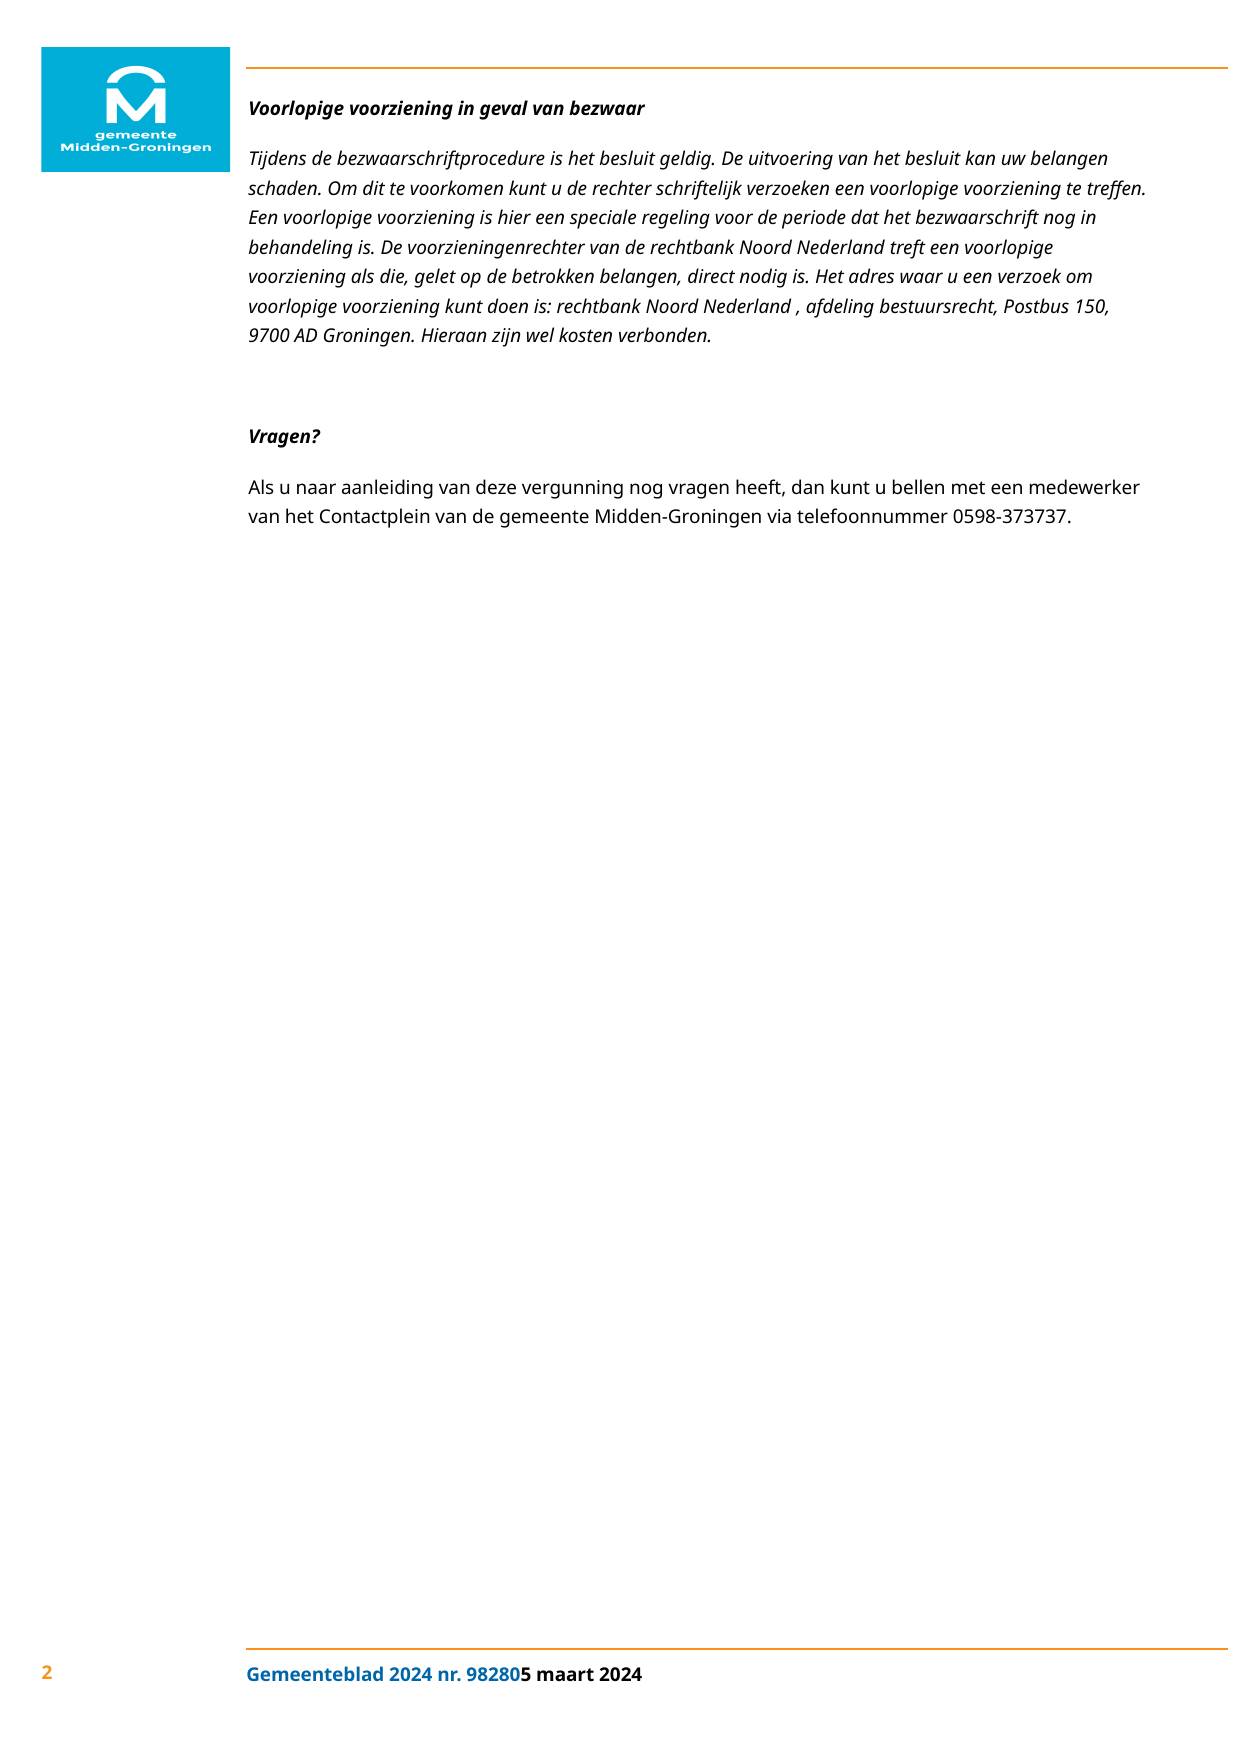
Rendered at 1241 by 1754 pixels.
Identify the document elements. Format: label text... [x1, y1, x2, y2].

text Als u naar aanleiding van deze vergunning nog vragen heeft, dan kunt u bellen met een medewerker van het Contactplein van de gemeente Midden-Groningen via telefoonnummer 0598-373737. [248, 474, 1152, 529]
picture [184, 146, 190, 153]
text Tijdens de bezwaarschriftprocedure is het besluit geldig. De uitvoering van het besluit kan uw belangen schaden. Om dit te voorkomen kunt u de rechter schriftelijk verzoeken een voorlopige voorziening te treffen. Een voorlopige voorziening is hier een speciale regeling voor de periode dat het bezwaarschrift nog in behandeling is. De voorzieningenrechter van de rechtbank Noord Nederland treft een voorlopige voorziening als die, gelet op de betrokken belangen, direct nodig is. Het adres waar u een verzoek om voorlopige voorziening kunt doen is: rechtbank Noord Nederland , afdeling bestuursrecht, Postbus 150, 9700 AD Groningen. Hieraan zijn wel kosten verbonden. [248, 145, 1152, 348]
picture [108, 66, 164, 82]
text Voorlopige voorziening in geval van bezwaar [248, 95, 1152, 121]
picture [107, 89, 165, 122]
text Vragen? [248, 423, 1152, 449]
